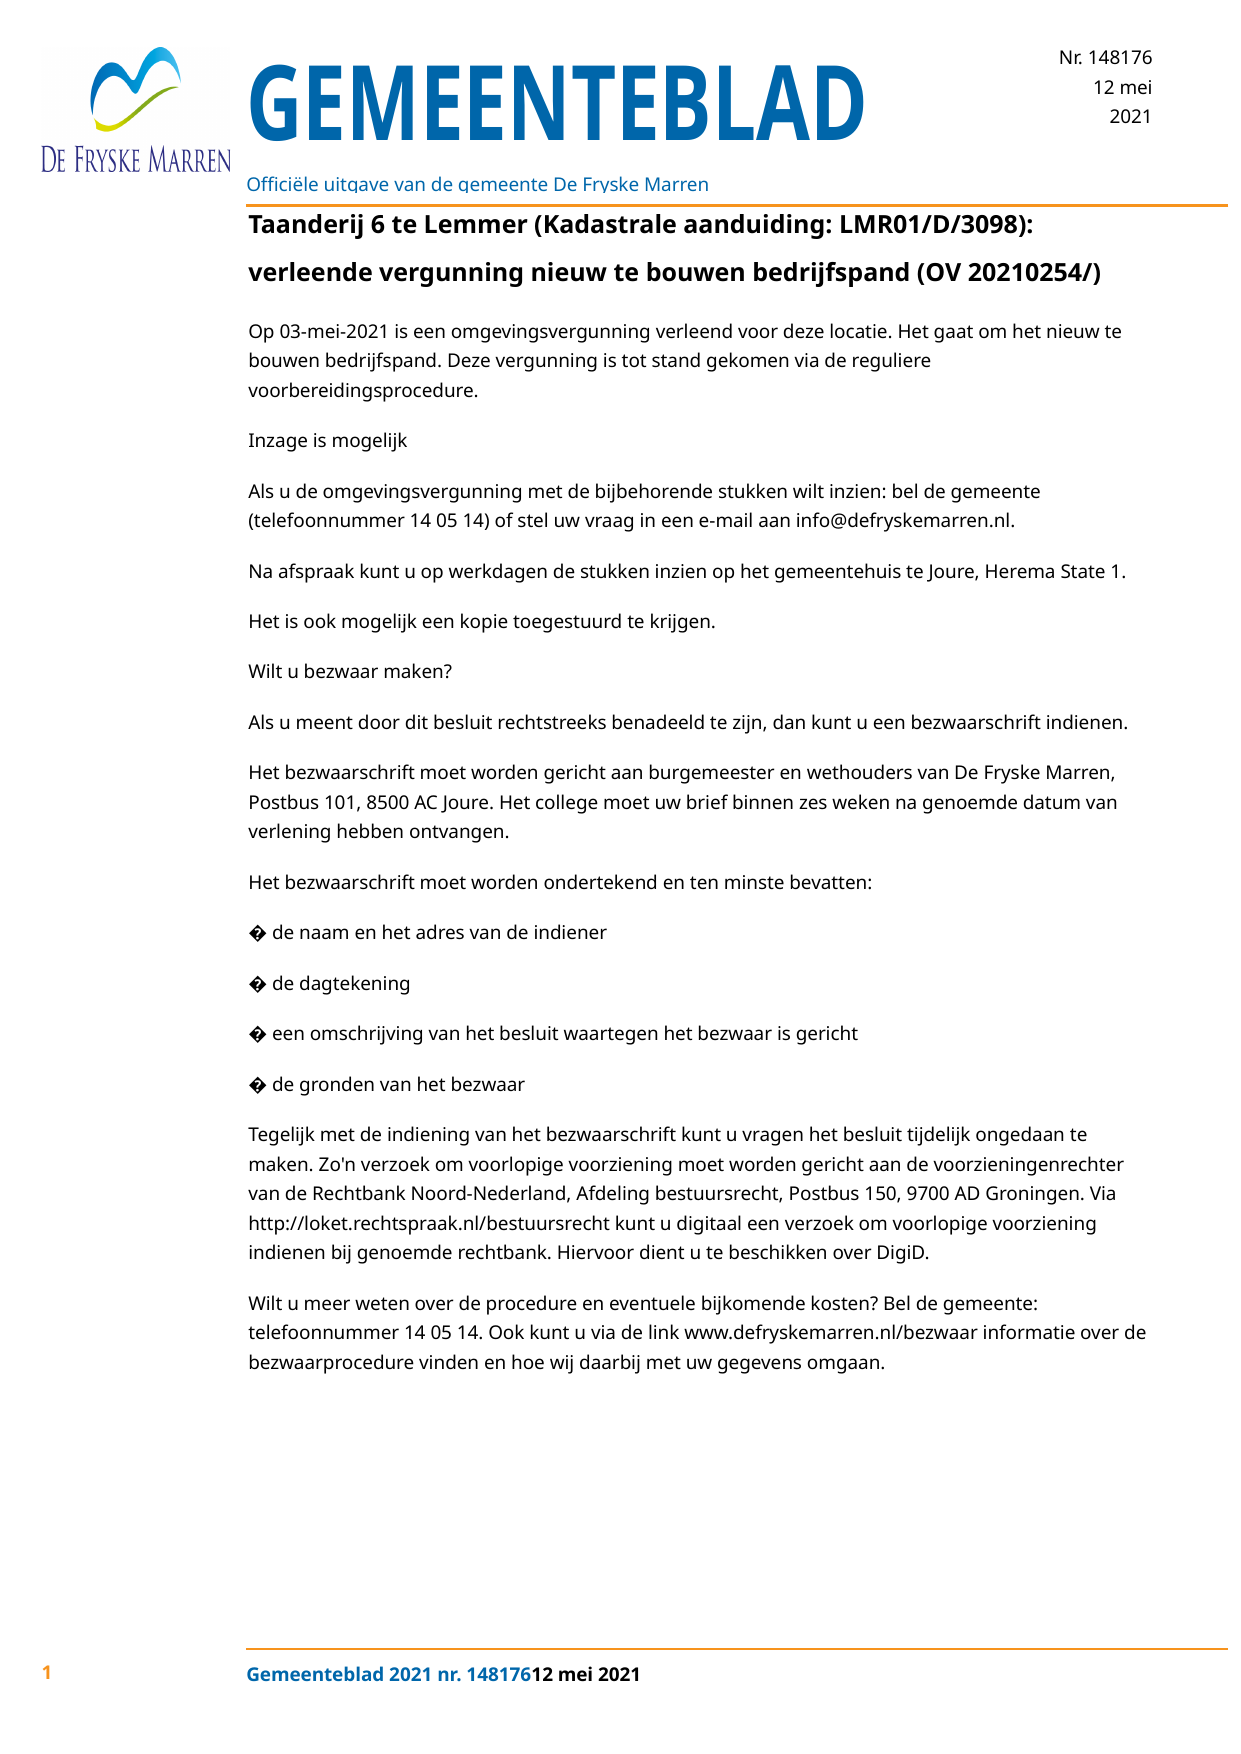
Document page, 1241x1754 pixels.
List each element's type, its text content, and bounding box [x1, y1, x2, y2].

text Wilt u bezwaar maken? [248, 659, 1152, 684]
text Als u de omgevingsvergunning met de bijbehorende stukken wilt inzien: bel de gemeente (telefoonnummer 14 05 14) of stel uw vraag in een e-mail aan info@defryskemarren.nl. [248, 478, 1152, 533]
text � de naam en het adres van de indiener [248, 919, 1152, 945]
text Het bezwaarschrift moet worden ondertekend en ten minste bevatten: [248, 869, 1152, 895]
text � een omschrijving van het besluit waartegen het bezwaar is gericht [248, 1020, 1152, 1046]
text Na afspraak kunt u op werkdagen de stukken inzien op het gemeentehuis te Joure, Herema State 1. [248, 558, 1152, 584]
text Tegelijk met de indiening van het bezwaarschrift kunt u vragen het besluit tijdelijk ongedaan te maken. Zo'n verzoek om voorlopige voorziening moet worden gericht aan de voorzieningenrechter van de Rechtbank Noord-Nederland, Afdeling bestuursrecht, Postbus 150, 9700 AD Groningen. Via http://loket.rechtspraak.nl/bestuursrecht kunt u digitaal een verzoek om voorlopige voorziening indienen bij genoemde rechtbank. Hiervoor dient u te beschikken over DigiD. [248, 1121, 1152, 1265]
picture [41, 47, 231, 172]
text Wilt u meer weten over de procedure en eventuele bijkomende kosten? Bel de gemeente: telefoonnummer 14 05 14. Ook kunt u via de link www.defryskemarren.nl/bezwaar informatie over de bezwaarprocedure vinden en hoe wij daarbij met uw gegevens omgaan. [248, 1290, 1152, 1375]
text Het is ook mogelijk een kopie toegestuurd te krijgen. [248, 608, 1152, 634]
text Inzage is mogelijk [248, 427, 1152, 453]
text � de gronden van het bezwaar [248, 1071, 1152, 1097]
text � de dagtekening [248, 970, 1152, 996]
text Het bezwaarschrift moet worden gericht aan burgemeester en wethouders van De Fryske Marren, Postbus 101, 8500 AC Joure. Het college moet uw brief binnen zes weken na genoemde datum van verlening hebben ontvangen. [248, 759, 1152, 844]
text Als u meent door dit besluit rechtstreeks benadeeld te zijn, dan kunt u een bezwaarschrift indienen. [248, 709, 1152, 735]
text Op 03-mei-2021 is een omgevingsvergunning verleend voor deze locatie. Het gaat om het nieuw te bouwen bedrijfspand. Deze vergunning is tot stand gekomen via de reguliere voorbereidingsprocedure. [248, 318, 1152, 403]
text Taanderij 6 te Lemmer (Kadastrale aanduiding: LMR01/D/3098): verleende vergunning nieuw te bouwen bedrijfspand (OV 20210254/) [248, 207, 1152, 288]
